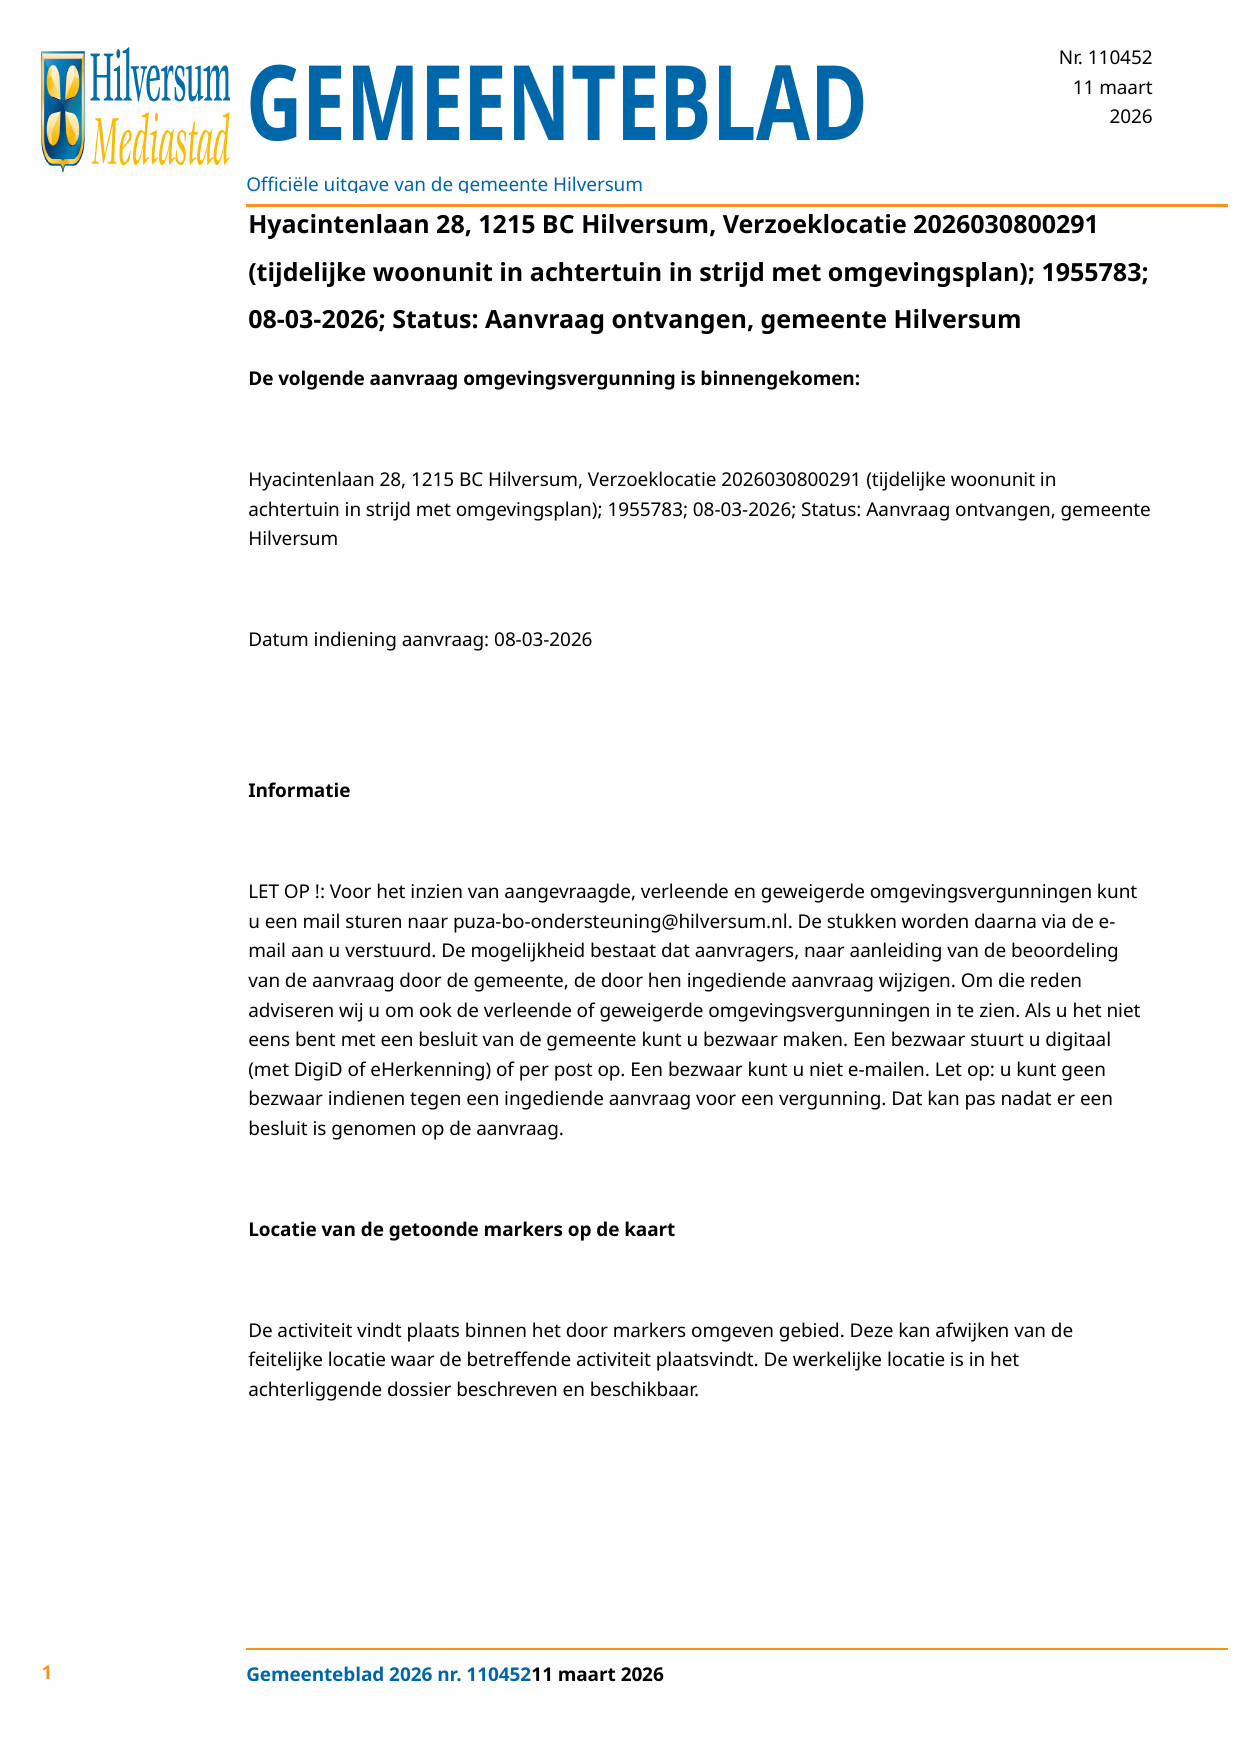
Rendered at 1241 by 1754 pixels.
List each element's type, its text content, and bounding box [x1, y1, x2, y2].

picture [41, 47, 231, 172]
text Datum indiening aanvraag: 08-03-2026 [248, 626, 1152, 652]
text De activiteit vindt plaats binnen het door markers omgeven gebied. Deze kan afwijken van de feitelijke locatie waar de betreffende activiteit plaatsvindt. De werkelijke locatie is in het achterliggende dossier beschreven en beschikbaar. [248, 1317, 1152, 1402]
text De volgende aanvraag omgevingsvergunning is binnengekomen: [248, 366, 1152, 391]
text Hyacintenlaan 28, 1215 BC Hilversum, Verzoeklocatie 2026030800291 (tijdelijke woonunit in achtertuin in strijd met omgevingsplan); 1955783; 08-03-2026; Status: Aanvraag ontvangen, gemeente Hilversum [248, 466, 1152, 551]
text Locatie van de getoonde markers op de kaart [248, 1216, 1152, 1242]
text Hyacintenlaan 28, 1215 BC Hilversum, Verzoeklocatie 2026030800291 (tijdelijke woonunit in achtertuin in strijd met omgevingsplan); 1955783; 08-03-2026; Status: Aanvraag ontvangen, gemeente Hilversum [248, 207, 1152, 336]
text LET OP !: Voor het inzien van aangevraagde, verleende en geweigerde omgevingsvergunningen kunt u een mail sturen naar puza-bo-ondersteuning@hilversum.nl. De stukken worden daarna via de e-mail aan u verstuurd. De mogelijkheid bestaat dat aanvragers, naar aanleiding van de beoordeling van de aanvraag door de gemeente, de door hen ingediende aanvraag wijzigen. Om die reden adviseren wij u om ook de verleende of geweigerde omgevingsvergunningen in te zien. Als u het niet eens bent met een besluit van de gemeente kunt u bezwaar maken. Een bezwaar stuurt u digitaal (met DigiD of eHerkenning) of per post op. Een bezwaar kunt u niet e-mailen. Let op: u kunt geen bezwaar indienen tegen een ingediende aanvraag voor een vergunning. Dat kan pas nadat er een besluit is genomen op de aanvraag. [248, 878, 1152, 1141]
text Informatie [248, 778, 1152, 803]
